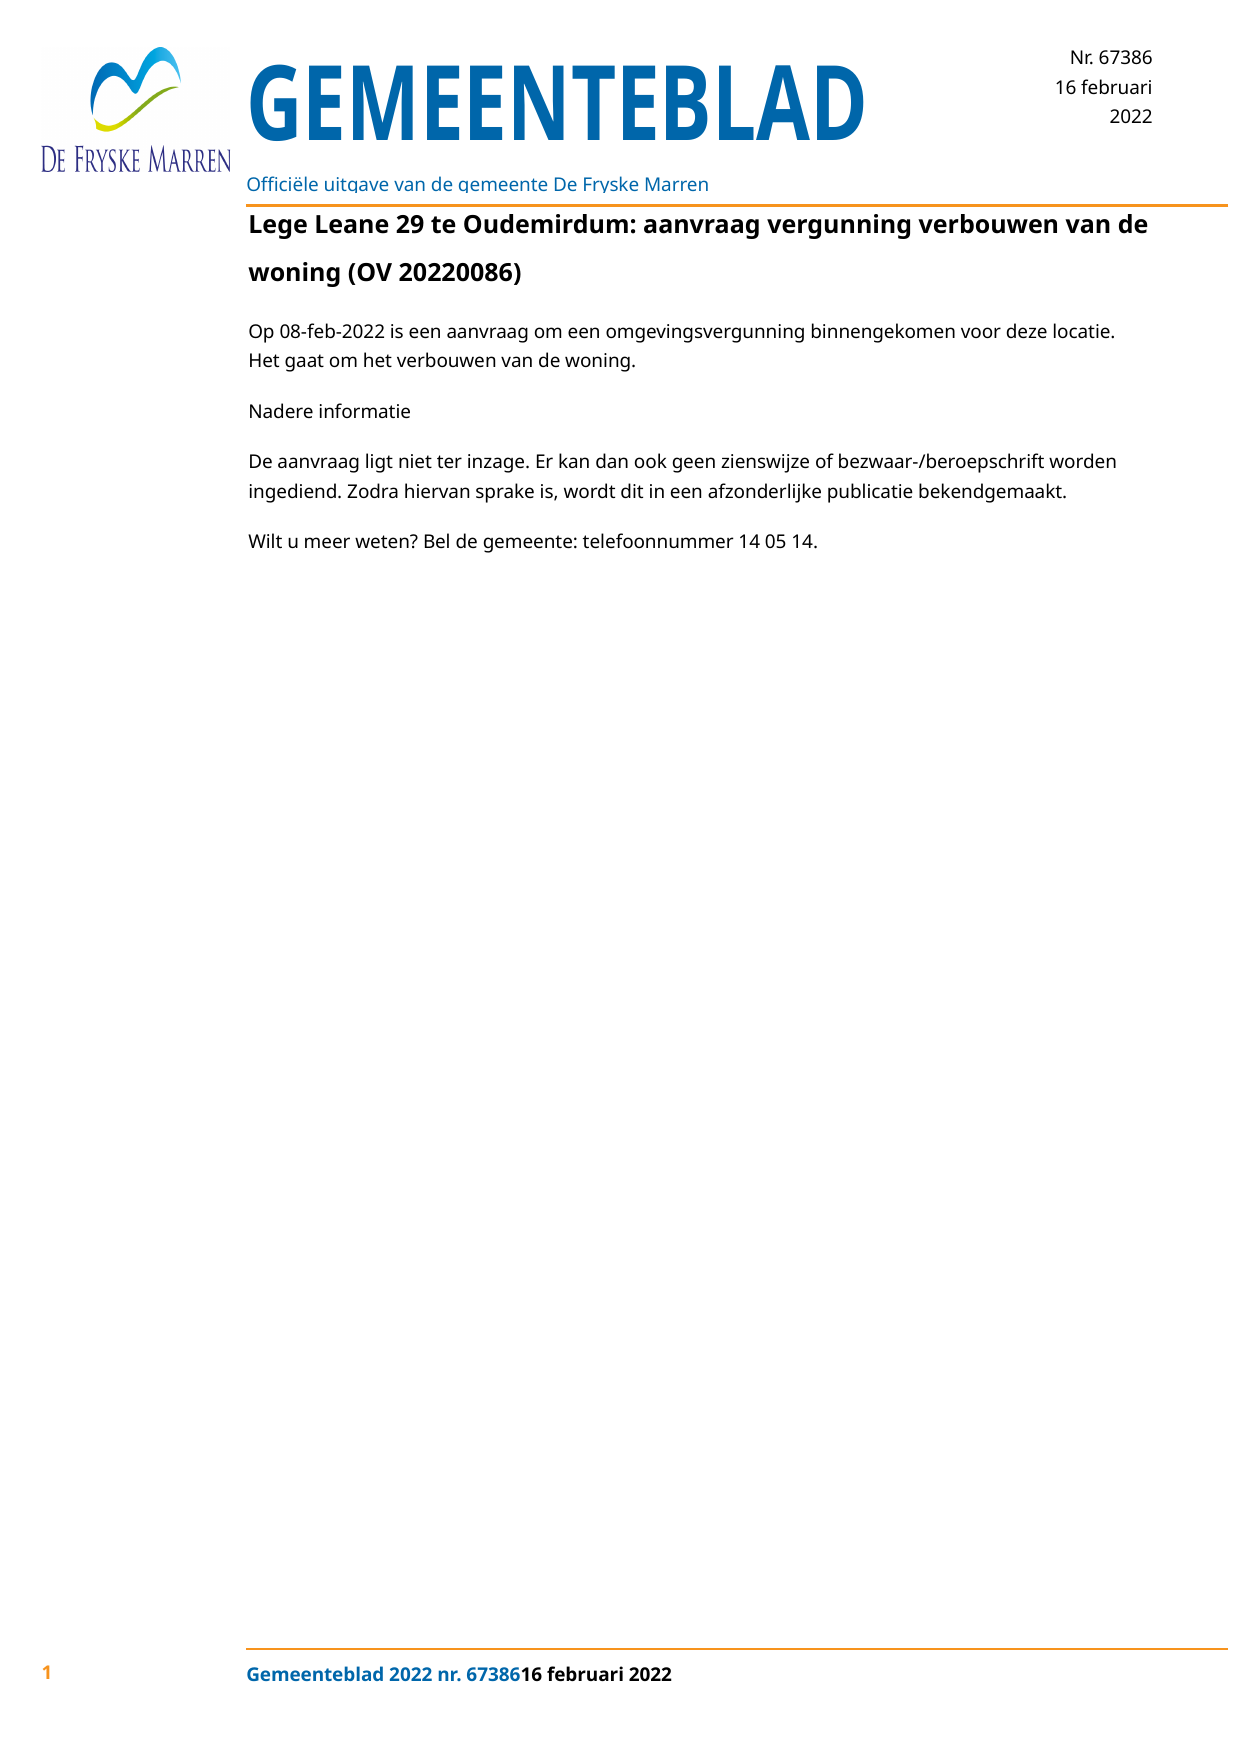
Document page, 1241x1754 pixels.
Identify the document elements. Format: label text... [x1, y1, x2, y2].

text De aanvraag ligt niet ter inzage. Er kan dan ook geen zienswijze of bezwaar-/beroepschrift worden ingediend. Zodra hiervan sprake is, wordt dit in een afzonderlijke publicatie bekendgemaakt. [248, 448, 1152, 504]
picture [41, 47, 231, 172]
text Wilt u meer weten? Bel de gemeente: telefoonnummer 14 05 14. [248, 528, 1152, 554]
text Lege Leane 29 te Oudemirdum: aanvraag vergunning verbouwen van de woning (OV 20220086) [248, 207, 1152, 288]
text Op 08-feb-2022 is een aanvraag om een omgevingsvergunning binnengekomen voor deze locatie. Het gaat om het verbouwen van de woning. [248, 318, 1152, 373]
text Nadere informatie [248, 398, 1152, 424]
